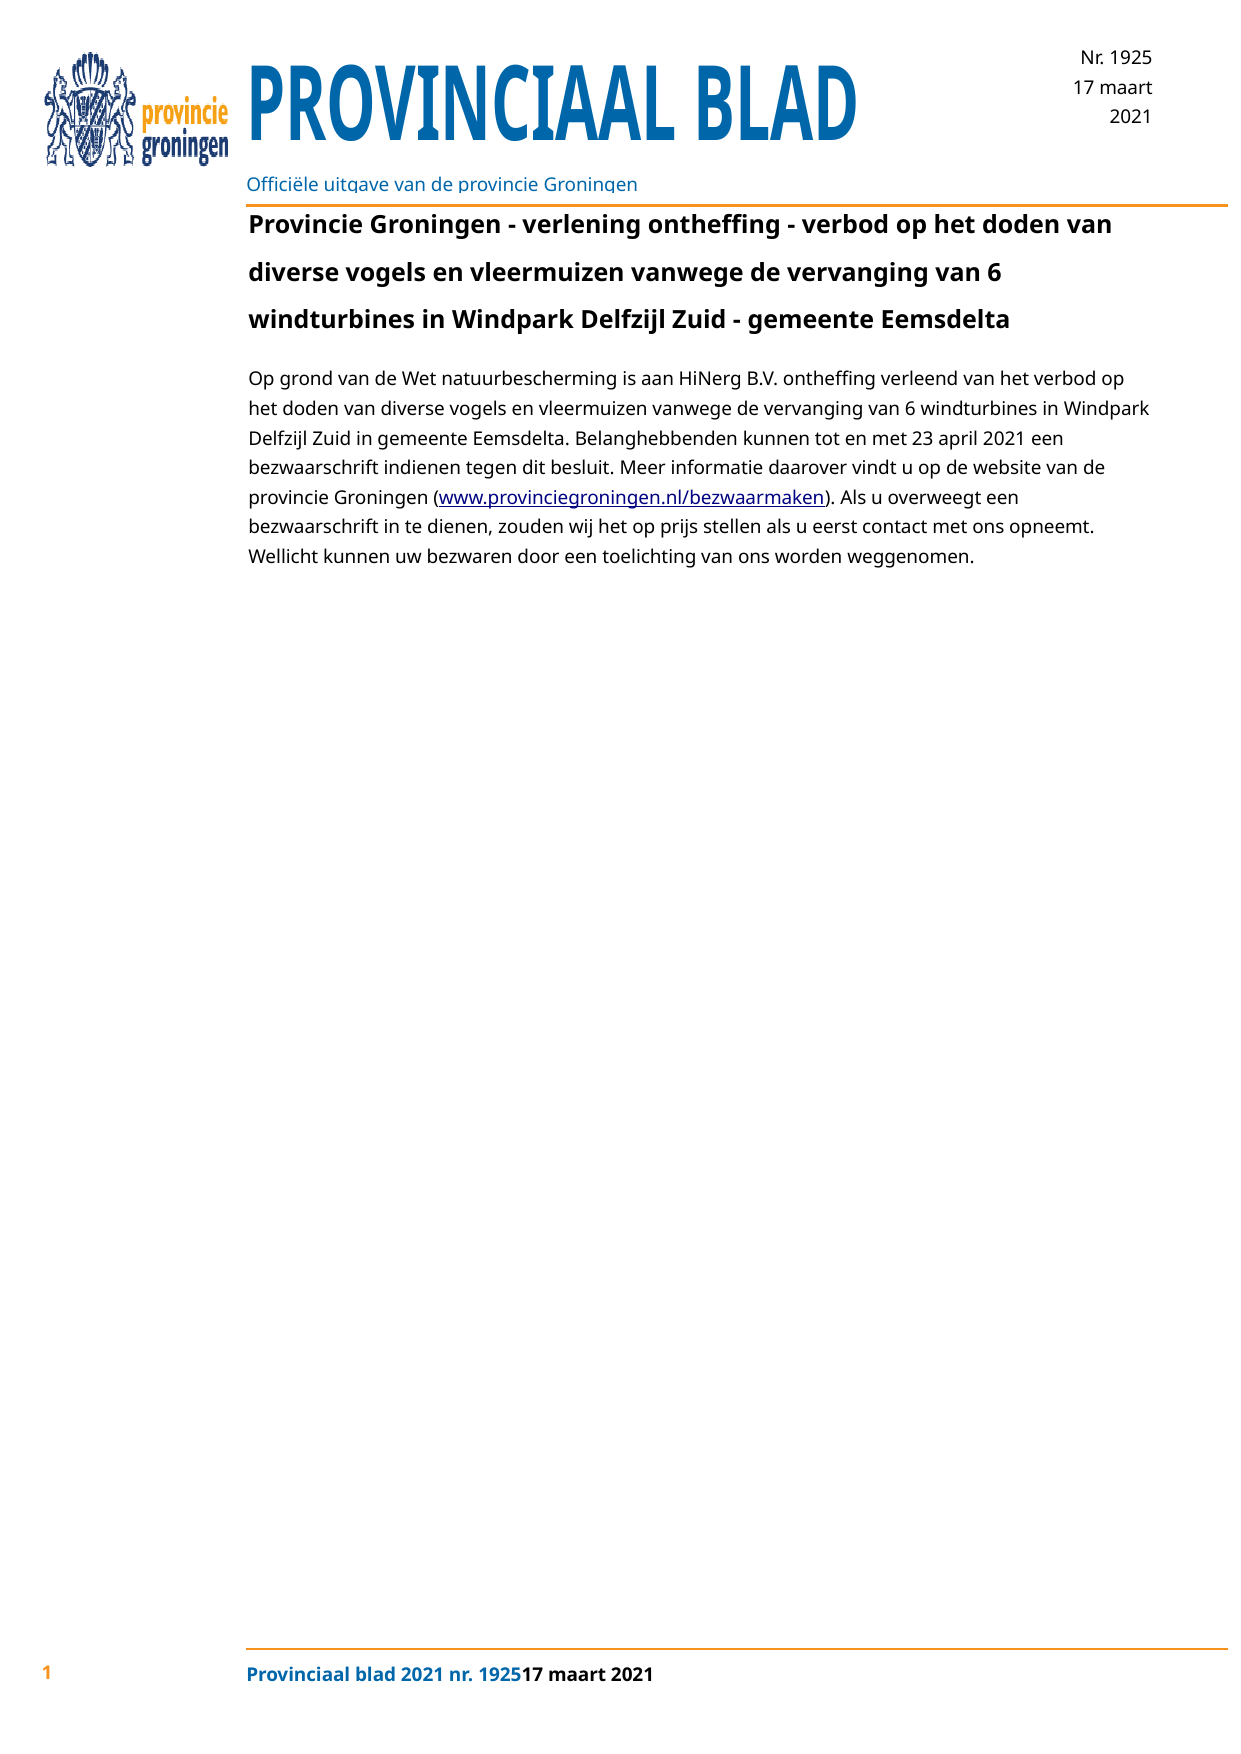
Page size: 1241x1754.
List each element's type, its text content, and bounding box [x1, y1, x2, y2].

text Provincie Groningen - verlening ontheffing - verbod op het doden van diverse vogels en vleermuizen vanwege de vervanging van 6 windturbines in Windpark Delfzijl Zuid - gemeente Eemsdelta [248, 207, 1152, 336]
text Op grond van de Wet natuurbescherming is aan HiNerg B.V. ontheffing verleend van het verbod op het doden van diverse vogels en vleermuizen vanwege de vervanging van 6 windturbines in Windpark Delfzijl Zuid in gemeente Eemsdelta. Belanghebbenden kunnen tot en met 23 april 2021 een bezwaarschrift indienen tegen dit besluit. Meer informatie daarover vindt u op de website van de provincie Groningen (www.provinciegroningen.nl/bezwaarmaken). Als u overweegt een bezwaarschrift in te dienen, zouden wij het op prijs stellen als u eerst contact met ons opneemt. Wellicht kunnen uw bezwaren door een toelichting van ons worden weggenomen. [248, 366, 1152, 569]
picture [41, 47, 231, 172]
